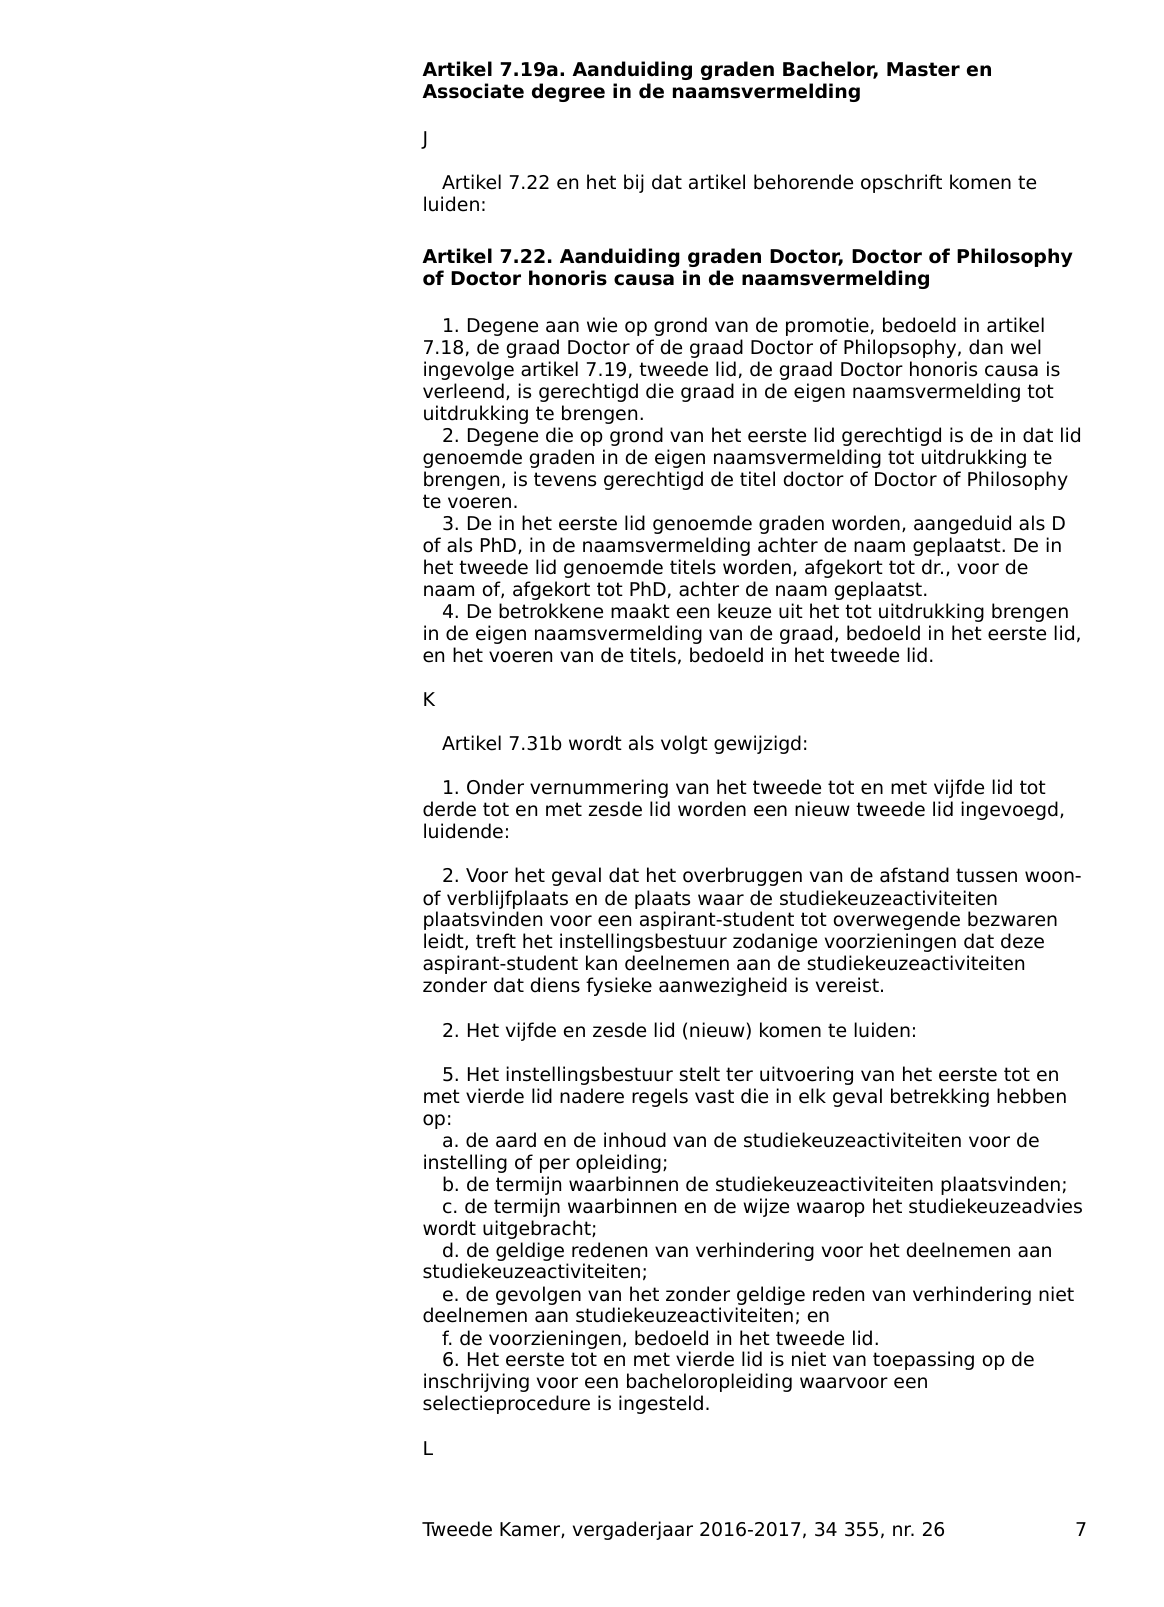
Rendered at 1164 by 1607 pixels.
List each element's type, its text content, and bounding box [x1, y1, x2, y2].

text b. de termijn waarbinnen de studiekeuzeactiviteiten plaatsvinden; [422, 1173, 1087, 1196]
text d. de geldige redenen van verhindering voor het deelnemen aan studiekeuzeactiviteiten; [422, 1239, 1087, 1283]
text L [422, 1437, 1087, 1459]
text 2. Voor het geval dat het overbruggen van de afstand tussen woon- of verblijfplaats en de plaats waar de studiekeuzeactiviteiten plaatsvinden voor een aspirant-student tot overwegende bezwaren leidt, treft het instellingsbestuur zodanige voorzieningen dat deze aspirant-student kan deelnemen aan de studiekeuzeactiviteiten zonder dat diens fysieke aanwezigheid is vereist. [422, 865, 1087, 997]
text 5. Het instellingsbestuur stelt ter uitvoering van het eerste tot en met vierde lid nadere regels vast die in elk geval betrekking hebben op: [422, 1064, 1087, 1129]
text 2. Het vijfde en zesde lid (nieuw) komen te luiden: [422, 1019, 1087, 1041]
text 1. Degene aan wie op grond van de promotie, bedoeld in artikel 7.18, de graad Doctor of de graad Doctor of Philopsophy, dan wel ingevolge artikel 7.19, tweede lid, de graad Doctor honoris causa is verleend, is gerechtigd die graad in de eigen naamsvermelding tot uitdrukking te brengen. [422, 315, 1087, 425]
text 3. De in het eerste lid genoemde graden worden, aangeduid als D of als PhD, in de naamsvermelding achter de naam geplaatst. De in het tweede lid genoemde titels worden, afgekort tot dr., voor de naam of, afgekort tot PhD, achter de naam geplaatst. [422, 513, 1087, 601]
text Artikel 7.22 en het bij dat artikel behorende opschrift komen te luiden: [422, 172, 1087, 216]
text 4. De betrokkene maakt een keuze uit het tot uitdrukking brengen in de eigen naamsvermelding van de graad, bedoeld in het eerste lid, en het voeren van de titels, bedoeld in het tweede lid. [422, 601, 1087, 667]
text 1. Onder vernummering van het tweede tot en met vijfde lid tot derde tot en met zesde lid worden een nieuw tweede lid ingevoegd, luidende: [422, 777, 1087, 843]
text J [422, 128, 1087, 150]
subtitle Artikel 7.19a. Aanduiding graden Bachelor, Master en Associate degree in de naamsvermelding [422, 59, 1087, 103]
text a. de aard en de inhoud van de studiekeuzeactiviteiten voor de instelling of per opleiding; [422, 1129, 1087, 1173]
text Artikel 7.31b wordt als volgt gewijzigd: [422, 733, 1087, 755]
subtitle Artikel 7.22. Aanduiding graden Doctor, Doctor of Philosophy of Doctor honoris causa in de naamsvermelding [422, 246, 1087, 290]
text 2. Degene die op grond van het eerste lid gerechtigd is de in dat lid genoemde graden in de eigen naamsvermelding tot uitdrukking te brengen, is tevens gerechtigd de titel doctor of Doctor of Philosophy te voeren. [422, 425, 1087, 513]
text f. de voorzieningen, bedoeld in het tweede lid. [422, 1327, 1087, 1349]
text e. de gevolgen van het zonder geldige reden van verhindering niet deelnemen aan studiekeuzeactiviteiten; en [422, 1283, 1087, 1327]
text c. de termijn waarbinnen en de wijze waarop het studiekeuzeadvies wordt uitgebracht; [422, 1196, 1087, 1239]
text K [422, 689, 1087, 711]
text 6. Het eerste tot en met vierde lid is niet van toepassing op de inschrijving voor een bacheloropleiding waarvoor een selectieprocedure is ingesteld. [422, 1349, 1087, 1415]
